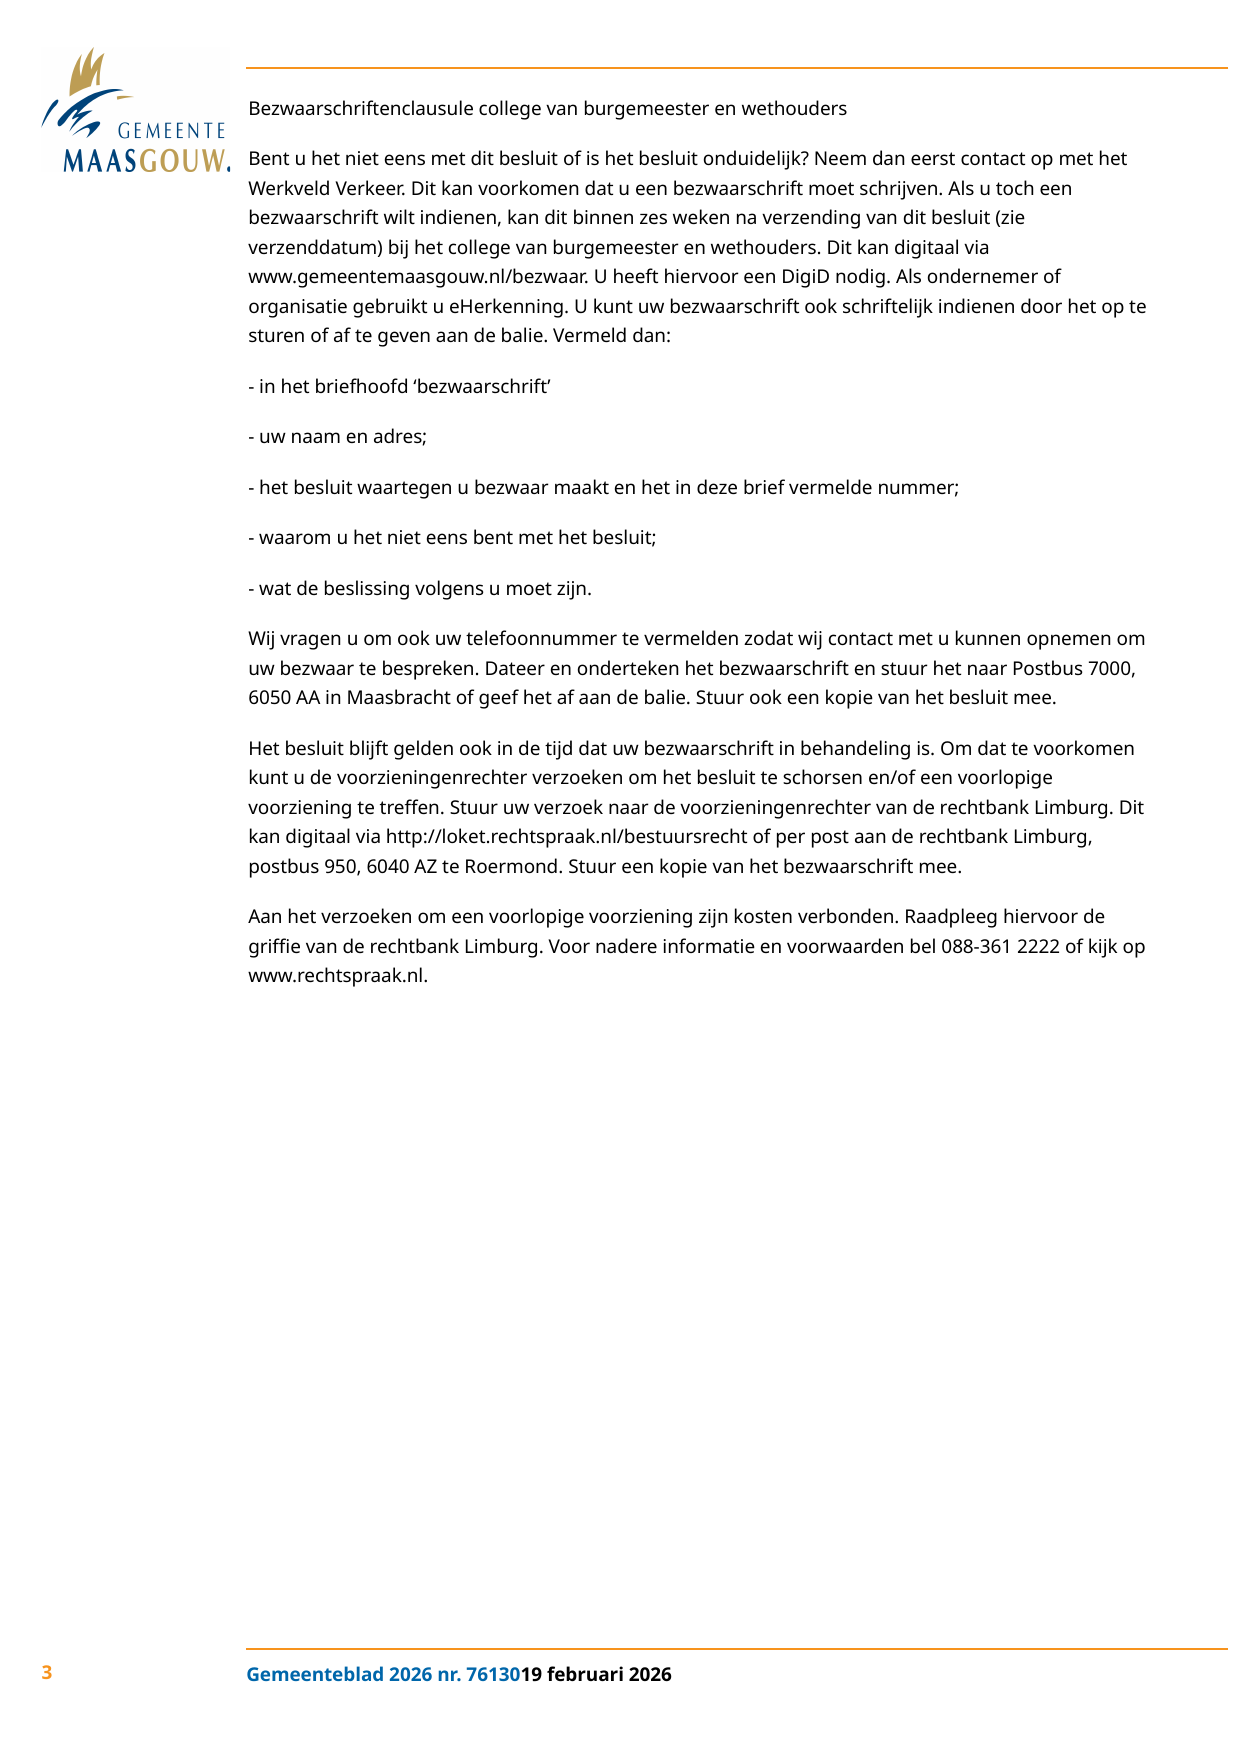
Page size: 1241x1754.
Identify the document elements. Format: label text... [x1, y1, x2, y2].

text - wat de beslissing volgens u moet zijn. [248, 575, 1152, 601]
text Aan het verzoeken om een voorlopige voorziening zijn kosten verbonden. Raadpleeg hiervoor de griffie van de rechtbank Limburg. Voor nadere informatie en voorwaarden bel 088-361 2222 of kijk op www.rechtspraak.nl. [248, 903, 1152, 988]
text - uw naam en adres; [248, 423, 1152, 449]
text Het besluit blijft gelden ook in de tijd dat uw bezwaarschrift in behandeling is. Om dat te voorkomen kunt u de voorzieningenrechter verzoeken om het besluit te schorsen en/of een voorlopige voorziening te treffen. Stuur uw verzoek naar de voorzieningenrechter van de rechtbank Limburg. Dit kan digitaal via http://loket.rechtspraak.nl/bestuursrecht of per post aan de rechtbank Limburg, postbus 950, 6040 AZ te Roermond. Stuur een kopie van het bezwaarschrift mee. [248, 735, 1152, 879]
text - waarom u het niet eens bent met het besluit; [248, 524, 1152, 550]
text - het besluit waartegen u bezwaar maakt en het in deze brief vermelde nummer; [248, 474, 1152, 500]
text Wij vragen u om ook uw telefoonnummer te vermelden zodat wij contact met u kunnen opnemen om uw bezwaar te bespreken. Dateer en onderteken het bezwaarschrift en stuur het naar Postbus 7000, 6050 AA in Maasbracht of geef het af aan de balie. Stuur ook een kopie van het besluit mee. [248, 625, 1152, 710]
text Bezwaarschriftenclausule college van burgemeester en wethouders [248, 95, 1152, 121]
picture [41, 47, 231, 172]
text Bent u het niet eens met dit besluit of is het besluit onduidelijk? Neem dan eerst contact op met het Werkveld Verkeer. Dit kan voorkomen dat u een bezwaarschrift moet schrijven. Als u toch een bezwaarschrift wilt indienen, kan dit binnen zes weken na verzending van dit besluit (zie verzenddatum) bij het college van burgemeester en wethouders. Dit kan digitaal via www.gemeentemaasgouw.nl/bezwaar. U heeft hiervoor een DigiD nodig. Als ondernemer of organisatie gebruikt u eHerkenning. U kunt uw bezwaarschrift ook schriftelijk indienen door het op te sturen of af te geven aan de balie. Vermeld dan: [248, 145, 1152, 348]
text - in het briefhoofd ‘bezwaarschrift’ [248, 373, 1152, 399]
